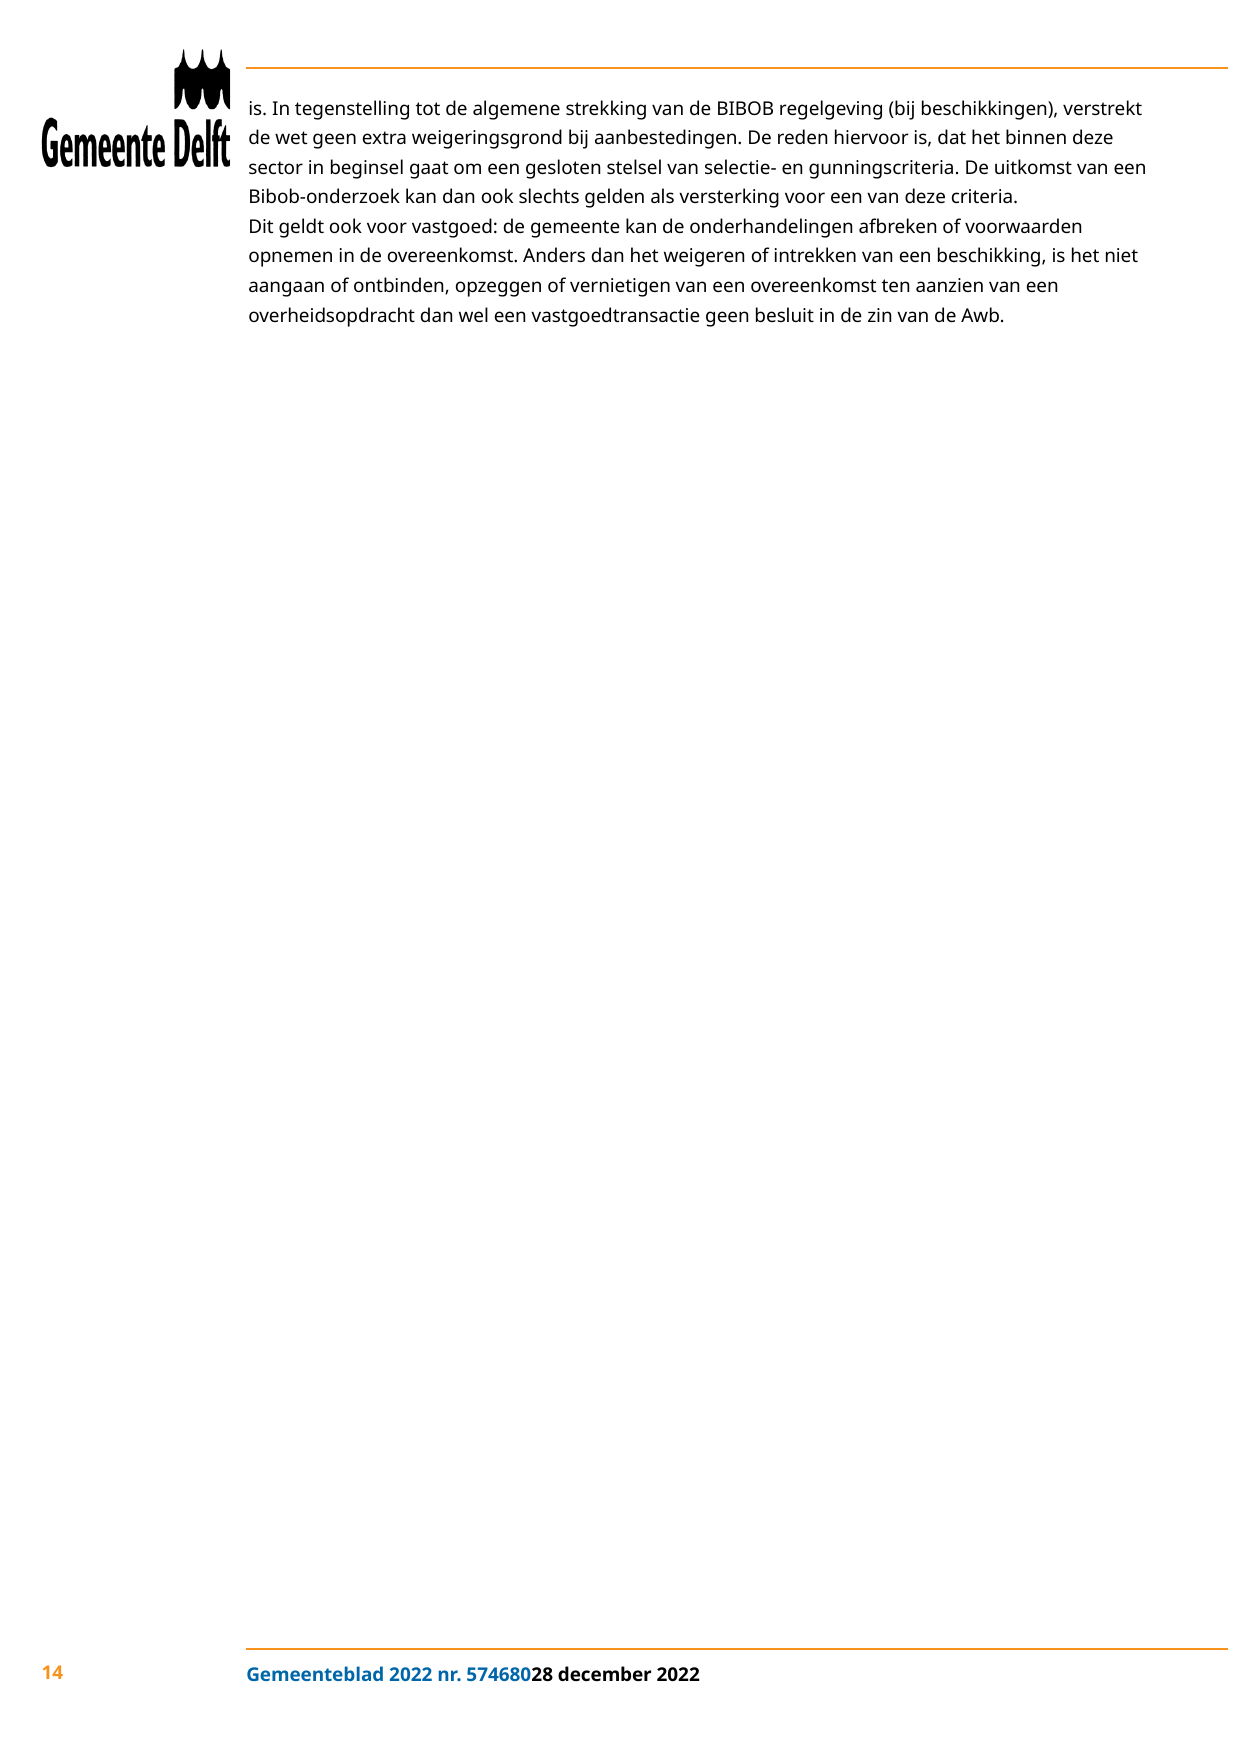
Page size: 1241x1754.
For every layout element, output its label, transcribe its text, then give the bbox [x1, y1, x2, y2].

text Dit geldt ook voor vastgoed: de gemeente kan de onderhandelingen afbreken of voorwaarden opnemen in de overeenkomst. Anders dan het weigeren of intrekken van een beschikking, is het niet aangaan of ontbinden, opzeggen of vernietigen van een overeenkomst ten aanzien van een overheidsopdracht dan wel een vastgoedtransactie geen besluit in de zin van de Awb. [248, 213, 1152, 328]
text is. In tegenstelling tot de algemene strekking van de BIBOB regelgeving (bij beschikkingen), verstrekt de wet geen extra weigeringsgrond bij aanbestedingen. De reden hiervoor is, dat het binnen deze sector in beginsel gaat om een gesloten stelsel van selectie- en gunningscriteria. De uitkomst van een Bibob-onderzoek kan dan ook slechts gelden als versterking voor een van deze criteria. [248, 95, 1152, 209]
picture [41, 47, 231, 172]
